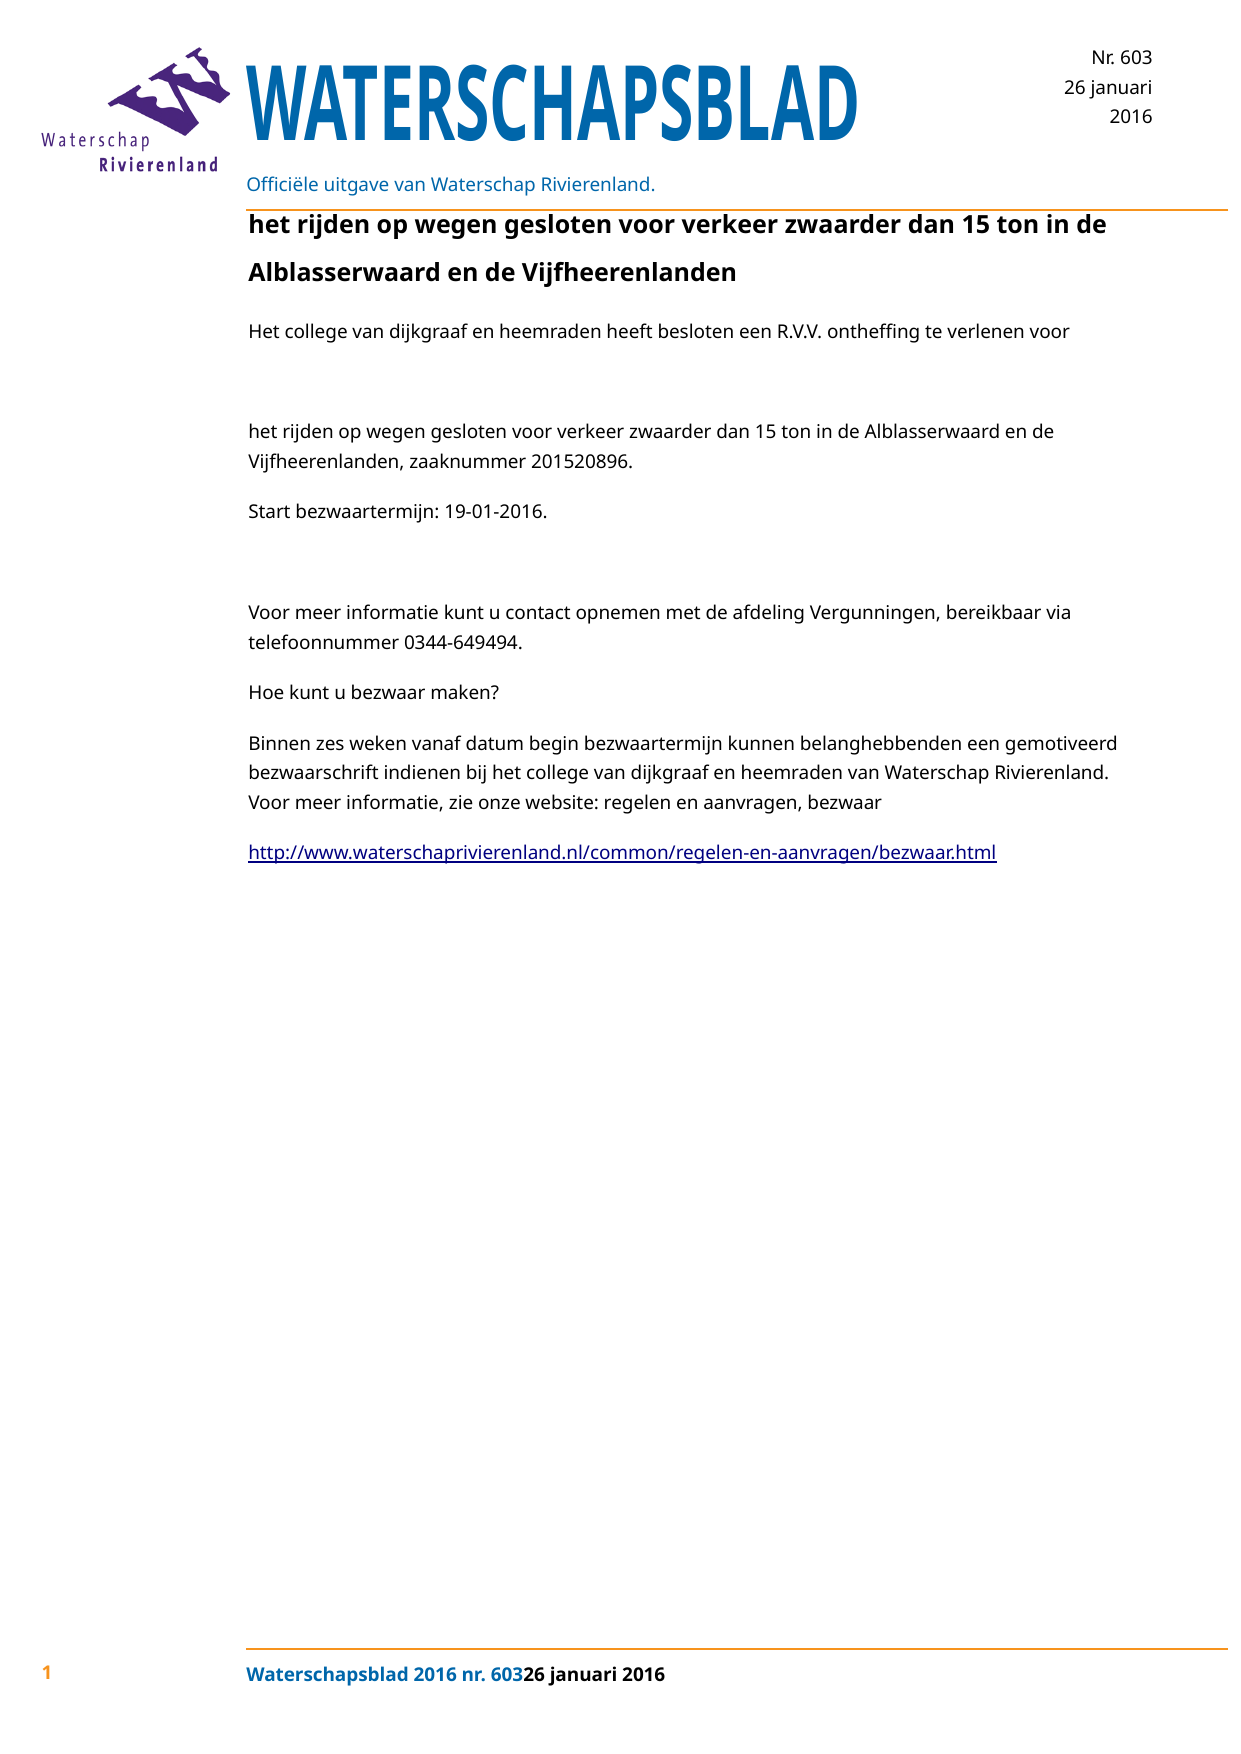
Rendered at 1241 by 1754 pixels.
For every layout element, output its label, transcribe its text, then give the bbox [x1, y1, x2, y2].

text Hoe kunt u bezwaar maken? [248, 679, 1152, 705]
picture [41, 47, 231, 172]
text het rijden op wegen gesloten voor verkeer zwaarder dan 15 ton in de Alblasserwaard en de Vijfheerenlanden, zaaknummer 201520896. [248, 419, 1152, 474]
text Binnen zes weken vanaf datum begin bezwaartermijn kunnen belanghebbenden een gemotiveerd bezwaarschrift indienen bij het college van dijkgraaf en heemraden van Waterschap Rivierenland. Voor meer informatie, zie onze website: regelen en aanvragen, bezwaar [248, 730, 1152, 815]
text het rijden op wegen gesloten voor verkeer zwaarder dan 15 ton in de Alblasserwaard en de Vijfheerenlanden [248, 211, 1152, 288]
text Start bezwaartermijn: 19-01-2016. [248, 499, 1152, 524]
text http://www.waterschaprivierenland.nl/common/regelen-en-aanvragen/bezwaar.html [248, 839, 1152, 865]
text Het college van dijkgraaf en heemraden heeft besloten een R.V.V. ontheffing te verlenen voor [248, 318, 1152, 344]
text Voor meer informatie kunt u contact opnemen met de afdeling Vergunningen, bereikbaar via telefoonnummer 0344-649494. [248, 599, 1152, 655]
